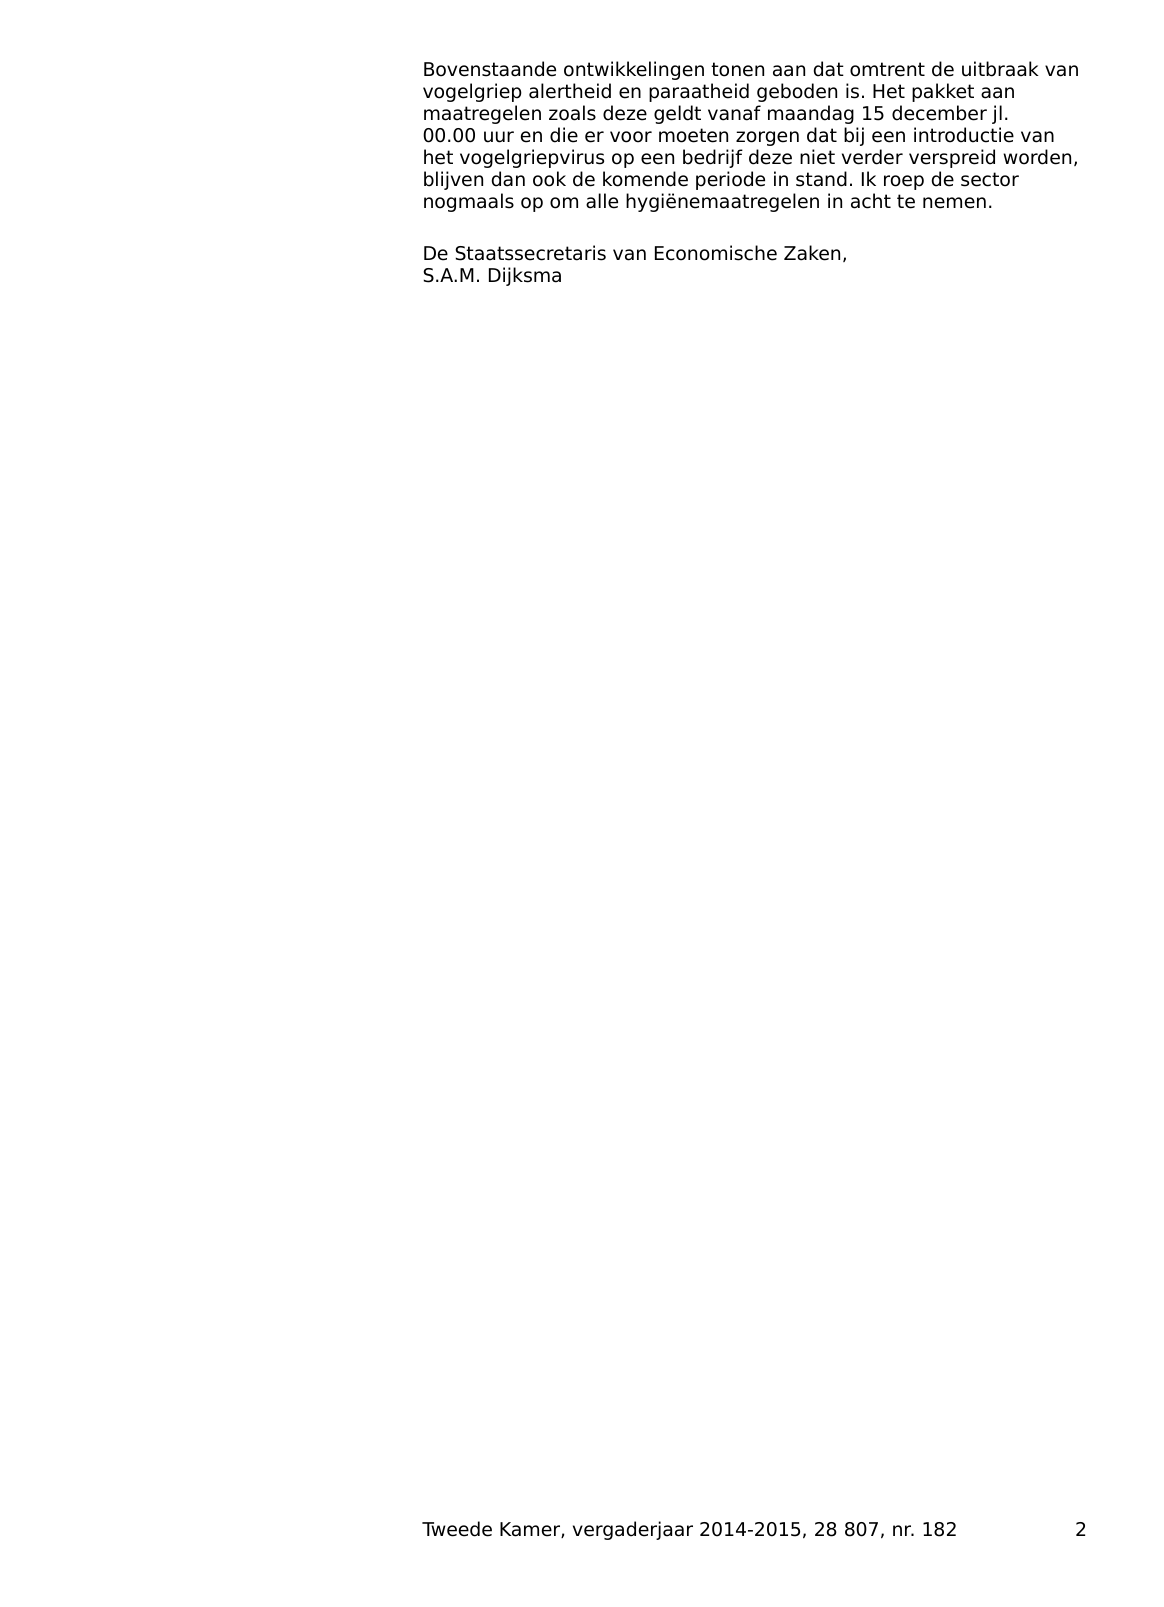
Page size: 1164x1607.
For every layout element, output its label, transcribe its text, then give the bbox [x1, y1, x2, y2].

text De Staatssecretaris van Economische Zaken, S.A.M. Dijksma [422, 243, 1087, 287]
text Bovenstaande ontwikkelingen tonen aan dat omtrent de uitbraak van vogelgriep alertheid en paraatheid geboden is. Het pakket aan maatregelen zoals deze geldt vanaf maandag 15 december jl. 00.00 uur en die er voor moeten zorgen dat bij een introductie van het vogelgriepvirus op een bedrijf deze niet verder verspreid worden, blijven dan ook de komende periode in stand. Ik roep de sector nogmaals op om alle hygiënemaatregelen in acht te nemen. [422, 59, 1087, 213]
